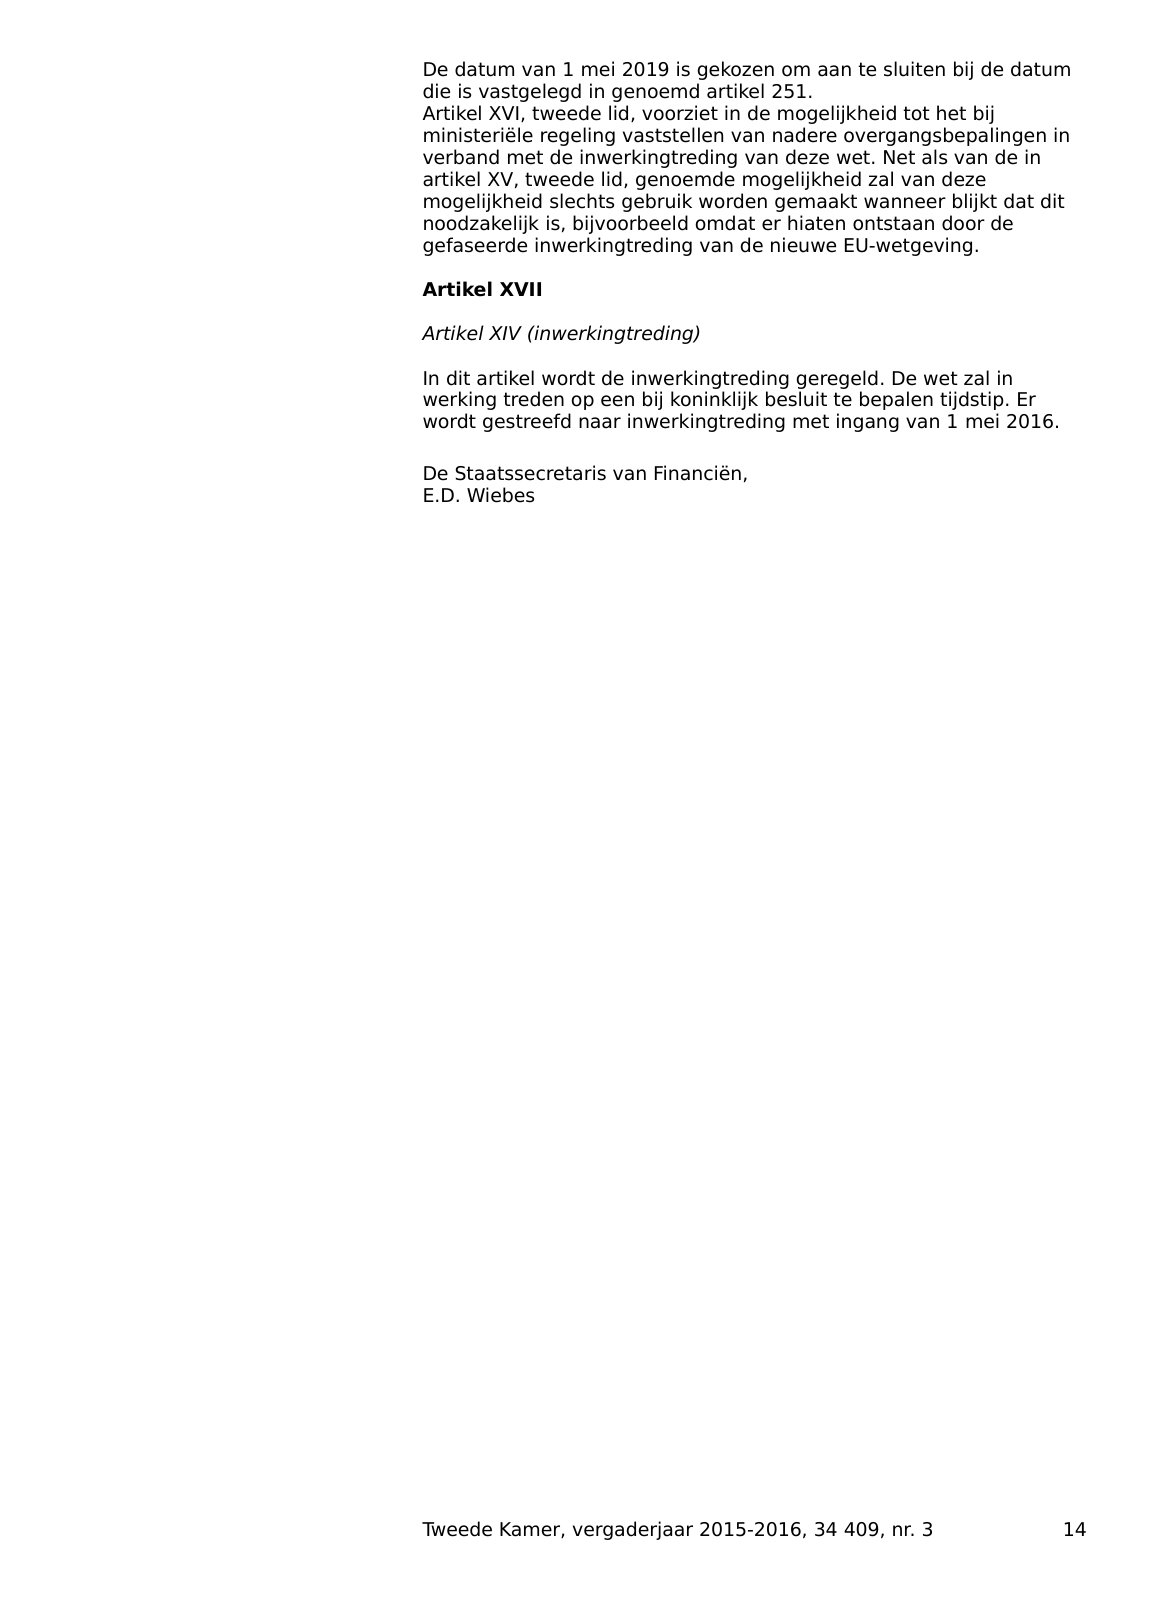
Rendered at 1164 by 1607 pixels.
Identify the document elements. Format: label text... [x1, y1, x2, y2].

subtitle Artikel XVII [422, 279, 1087, 301]
text In dit artikel wordt de inwerkingtreding geregeld. De wet zal in werking treden op een bij koninklijk besluit te bepalen tijdstip. Er wordt gestreefd naar inwerkingtreding met ingang van 1 mei 2016. [422, 367, 1087, 433]
text De datum van 1 mei 2019 is gekozen om aan te sluiten bij de datum die is vastgelegd in genoemd artikel 251. [422, 59, 1087, 103]
subtitle Artikel XIV (inwerkingtreding) [422, 323, 1087, 345]
text De Staatssecretaris van Financiën, E.D. Wiebes [422, 463, 1087, 507]
text Artikel XVI, tweede lid, voorziet in de mogelijkheid tot het bij ministeriële regeling vaststellen van nadere overgangsbepalingen in verband met de inwerkingtreding van deze wet. Net als van de in artikel XV, tweede lid, genoemde mogelijkheid zal van deze mogelijkheid slechts gebruik worden gemaakt wanneer blijkt dat dit noodzakelijk is, bijvoorbeeld omdat er hiaten ontstaan door de gefaseerde inwerkingtreding van de nieuwe EU-wetgeving. [422, 103, 1087, 257]
